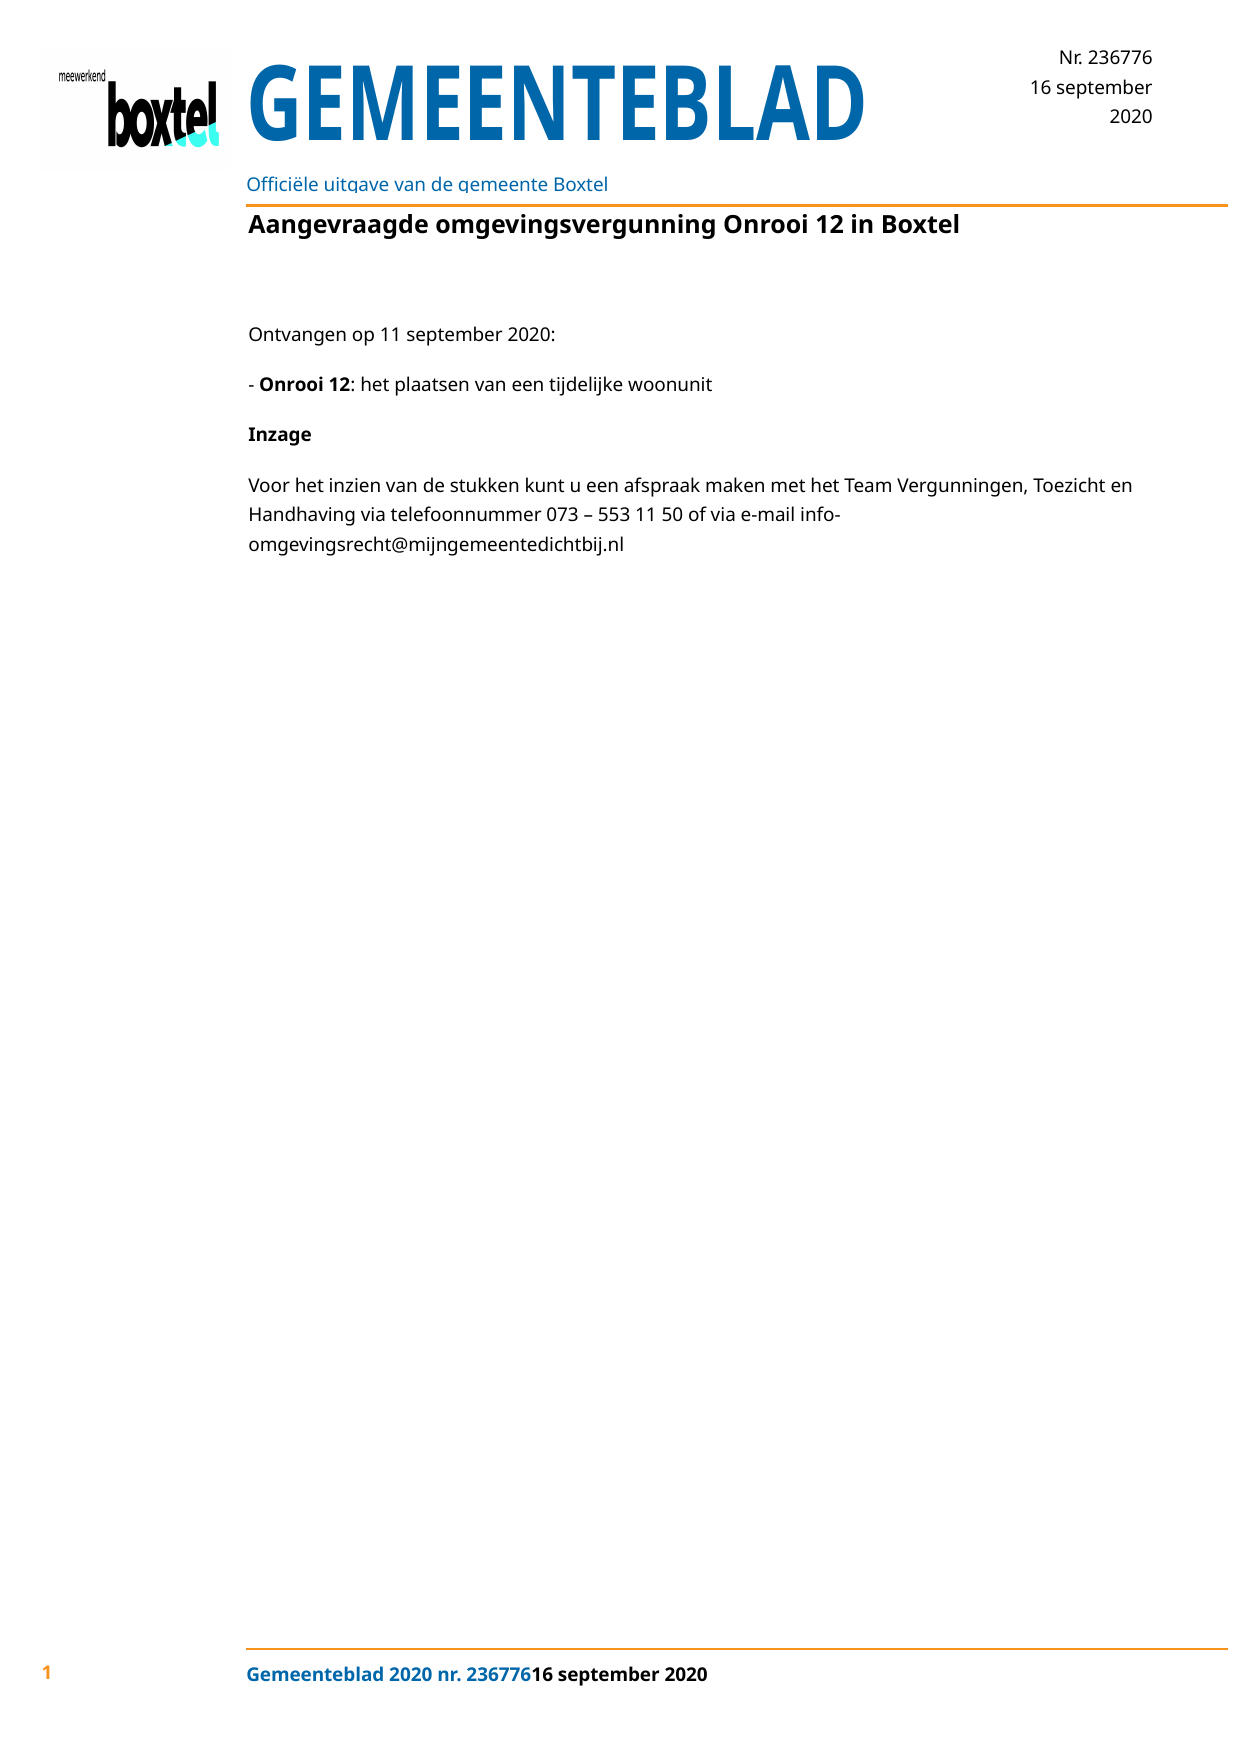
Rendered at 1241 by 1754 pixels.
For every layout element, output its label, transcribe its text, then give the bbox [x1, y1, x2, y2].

text Aangevraagde omgevingsvergunning Onrooi 12 in Boxtel [248, 207, 1152, 241]
text - Onrooi 12: het plaatsen van een tijdelijke woonunit [248, 371, 1152, 397]
text Ontvangen op 11 september 2020: [248, 321, 1152, 346]
picture [41, 47, 231, 172]
text Voor het inzien van de stukken kunt u een afspraak maken met het Team Vergunningen, Toezicht en Handhaving via telefoonnummer 073 – 553 11 50 of via e-mail info-omgevingsrecht@mijngemeentedichtbij.nl [248, 472, 1152, 557]
text Inzage [248, 422, 1152, 447]
